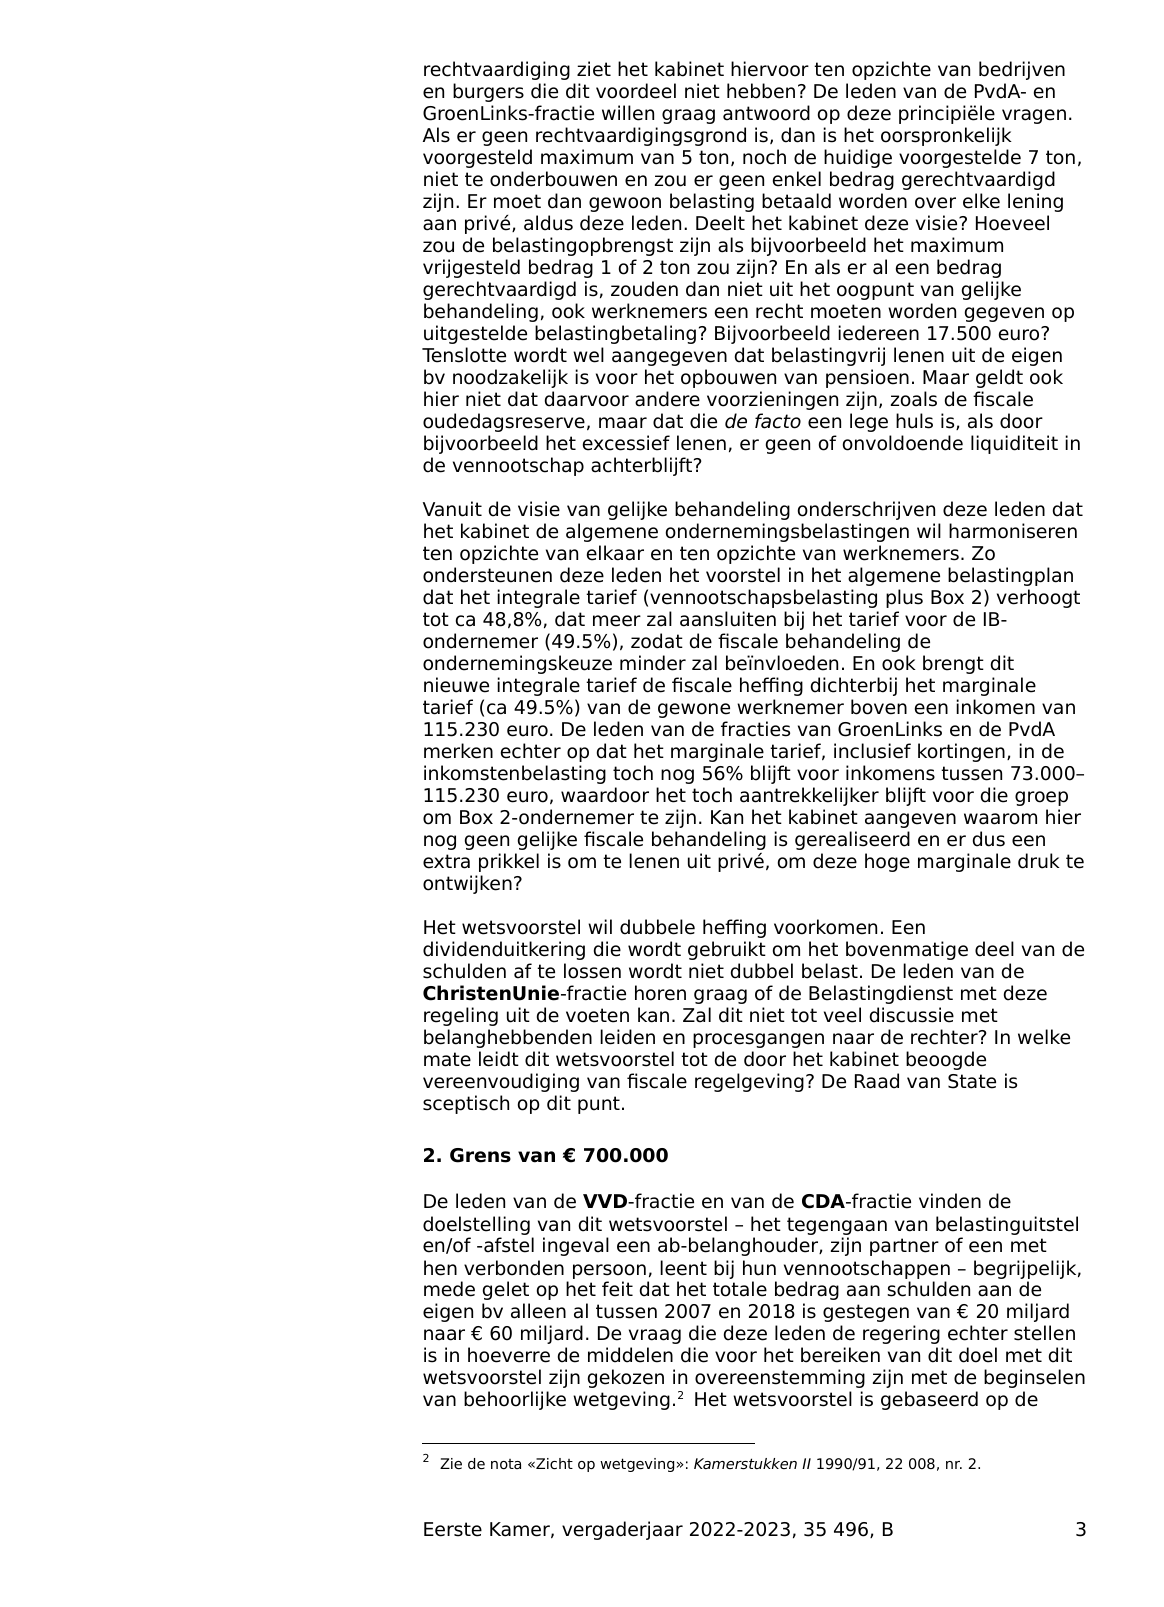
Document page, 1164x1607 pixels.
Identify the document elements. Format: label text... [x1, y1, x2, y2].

text Vanuit de visie van gelijke behandeling onderschrijven deze leden dat het kabinet de algemene ondernemingsbelastingen wil harmoniseren ten opzichte van elkaar en ten opzichte van werknemers. Zo ondersteunen deze leden het voorstel in het algemene belastingplan dat het integrale tarief (vennootschapsbelasting plus Box 2) verhoogt tot ca 48,8%, dat meer zal aansluiten bij het tarief voor de IB-ondernemer (49.5%), zodat de fiscale behandeling de ondernemingskeuze minder zal beïnvloeden. En ook brengt dit nieuwe integrale tarief de fiscale heffing dichterbij het marginale tarief (ca 49.5%) van de gewone werknemer boven een inkomen van 115.230 euro. De leden van de fracties van GroenLinks en de PvdA merken echter op dat het marginale tarief, inclusief kortingen, in de inkomstenbelasting toch nog 56% blijft voor inkomens tussen 73.000–115.230 euro, waardoor het toch aantrekkelijker blijft voor die groep om Box 2-ondernemer te zijn. Kan het kabinet aangeven waarom hier nog geen gelijke fiscale behandeling is gerealiseerd en er dus een extra prikkel is om te lenen uit privé, om deze hoge marginale druk te ontwijken? [422, 499, 1087, 894]
text Het wetsvoorstel wil dubbele heffing voorkomen. Een dividenduitkering die wordt gebruikt om het bovenmatige deel van de schulden af te lossen wordt niet dubbel belast. De leden van de ChristenUnie-fractie horen graag of de Belastingdienst met deze regeling uit de voeten kan. Zal dit niet tot veel discussie met belanghebbenden leiden en procesgangen naar de rechter? In welke mate leidt dit wetsvoorstel tot de door het kabinet beoogde vereenvoudiging van fiscale regelgeving? De Raad van State is sceptisch op dit punt. [422, 917, 1087, 1114]
subtitle 2. Grens van € 700.000 [422, 1144, 1087, 1166]
text rechtvaardiging ziet het kabinet hiervoor ten opzichte van bedrijven en burgers die dit voordeel niet hebben? De leden van de PvdA- en GroenLinks-fractie willen graag antwoord op deze principiële vragen. Als er geen rechtvaardigingsgrond is, dan is het oorspronkelijk voorgesteld maximum van 5 ton, noch de huidige voorgestelde 7 ton, niet te onderbouwen en zou er geen enkel bedrag gerechtvaardigd zijn. Er moet dan gewoon belasting betaald worden over elke lening aan privé, aldus deze leden. Deelt het kabinet deze visie? Hoeveel zou de belastingopbrengst zijn als bijvoorbeeld het maximum vrijgesteld bedrag 1 of 2 ton zou zijn? En als er al een bedrag gerechtvaardigd is, zouden dan niet uit het oogpunt van gelijke behandeling, ook werknemers een recht moeten worden gegeven op uitgestelde belastingbetaling? Bijvoorbeeld iedereen 17.500 euro? Tenslotte wordt wel aangegeven dat belastingvrij lenen uit de eigen bv noodzakelijk is voor het opbouwen van pensioen. Maar geldt ook hier niet dat daarvoor andere voorzieningen zijn, zoals de fiscale oudedagsreserve, maar dat die de facto een lege huls is, als door bijvoorbeeld het excessief lenen, er geen of onvoldoende liquiditeit in de vennootschap achterblijft? [422, 59, 1087, 477]
text De leden van de VVD-fractie en van de CDA-fractie vinden de doelstelling van dit wetsvoorstel – het tegengaan van belastinguitstel en/of -afstel ingeval een ab-belanghouder, zijn partner of een met hen verbonden persoon, leent bij hun vennootschappen – begrijpelijk, mede gelet op het feit dat het totale bedrag aan schulden aan de eigen bv alleen al tussen 2007 en 2018 is gestegen van € 20 miljard naar € 60 miljard. De vraag die deze leden de regering echter stellen is in hoeverre de middelen die voor het bereiken van dit doel met dit wetsvoorstel zijn gekozen in overeenstemming zijn met de beginselen van behoorlijke wetgeving. Het wetsvoorstel is gebaseerd op de [422, 1191, 1087, 1411]
text Zie de nota «Zicht op wetgeving»: Kamerstukken II 1990/91, 22 008, nr. 2. [422, 1452, 1087, 1474]
